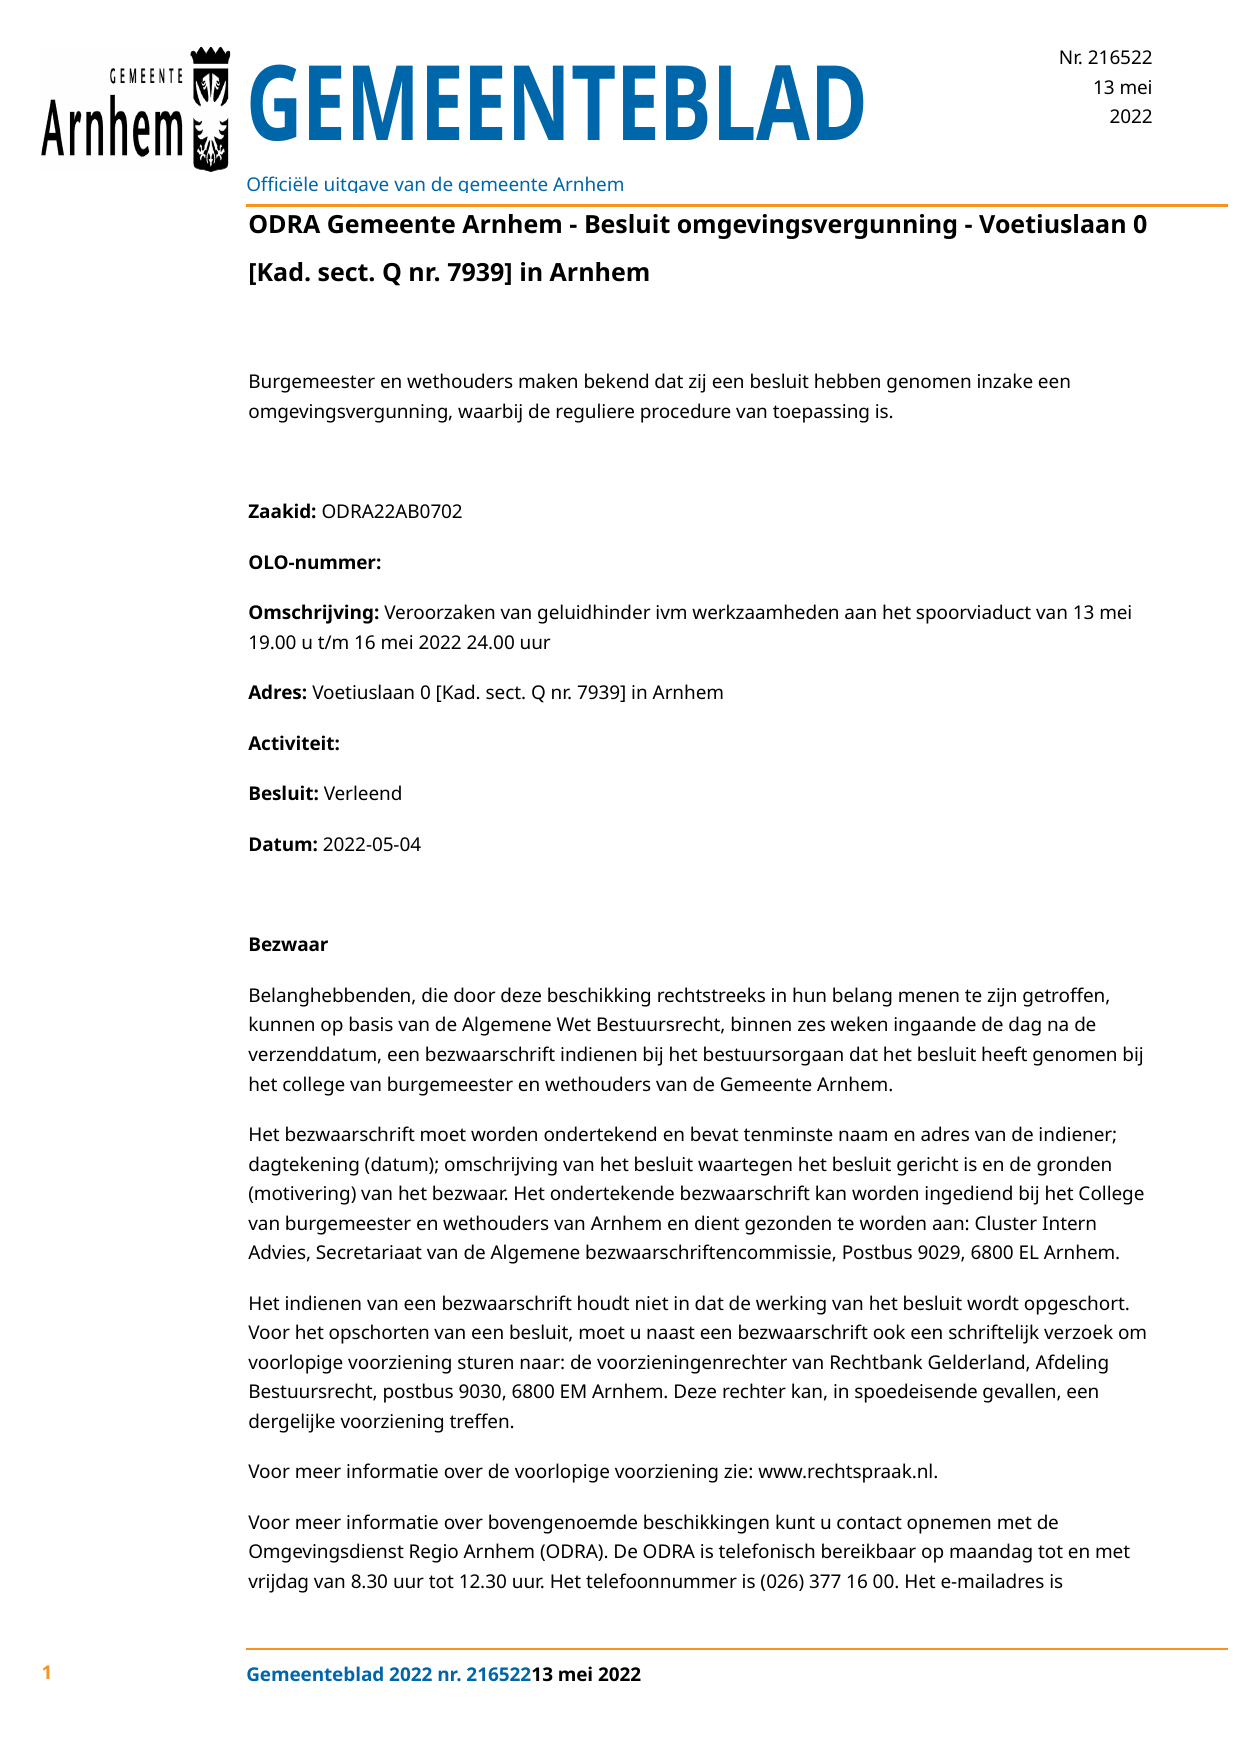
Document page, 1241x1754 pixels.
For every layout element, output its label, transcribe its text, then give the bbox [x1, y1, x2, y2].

text OLO-nummer: [248, 549, 1152, 575]
text Adres: Voetiuslaan 0 [Kad. sect. Q nr. 7939] in Arnhem [248, 679, 1152, 705]
text Activiteit: [248, 730, 1152, 756]
text Voor meer informatie over de voorlopige voorziening zie: www.rechtspraak.nl. [248, 1459, 1152, 1484]
text Het indienen van een bezwaarschrift houdt niet in dat de werking van het besluit wordt opgeschort. Voor het opschorten van een besluit, moet u naast een bezwaarschrift ook een schriftelijk verzoek om voorlopige voorziening sturen naar: de voorzieningenrechter van Rechtbank Gelderland, Afdeling Bestuursrecht, postbus 9030, 6800 EM Arnhem. Deze rechter kan, in spoedeisende gevallen, een dergelijke voorziening treffen. [248, 1290, 1152, 1434]
text Datum: 2022-05-04 [248, 831, 1152, 857]
text Bezwaar [248, 932, 1152, 957]
picture [41, 47, 231, 172]
text Omschrijving: Veroorzaken van geluidhinder ivm werkzaamheden aan het spoorviaduct van 13 mei 19.00 u t/m 16 mei 2022 24.00 uur [248, 599, 1152, 655]
text Burgemeester en wethouders maken bekend dat zij een besluit hebben genomen inzake een omgevingsvergunning, waarbij de reguliere procedure van toepassing is. [248, 368, 1152, 424]
text Voor meer informatie over bovengenoemde beschikkingen kunt u contact opnemen met de Omgevingsdienst Regio Arnhem (ODRA). De ODRA is telefonisch bereikbaar op maandag tot en met vrijdag van 8.30 uur tot 12.30 uur. Het telefoonnummer is (026) 377 16 00. Het e-mailadres is [248, 1509, 1152, 1594]
text Belanghebbenden, die door deze beschikking rechtstreeks in hun belang menen te zijn getroffen, kunnen op basis van de Algemene Wet Bestuursrecht, binnen zes weken ingaande de dag na de verzenddatum, een bezwaarschrift indienen bij het bestuursorgaan dat het besluit heeft genomen bij het college van burgemeester en wethouders van de Gemeente Arnhem. [248, 982, 1152, 1097]
text ODRA Gemeente Arnhem - Besluit omgevingsvergunning - Voetiuslaan 0 [Kad. sect. Q nr. 7939] in Arnhem [248, 207, 1152, 288]
text Zaakid: ODRA22AB0702 [248, 499, 1152, 524]
text Het bezwaarschrift moet worden ondertekend en bevat tenminste naam en adres van de indiener; dagtekening (datum); omschrijving van het besluit waartegen het besluit gericht is en de gronden (motivering) van het bezwaar. Het ondertekende bezwaarschrift kan worden ingediend bij het College van burgemeester en wethouders van Arnhem en dient gezonden te worden aan: Cluster Intern Advies, Secretariaat van de Algemene bezwaarschriftencommissie, Postbus 9029, 6800 EL Arnhem. [248, 1121, 1152, 1265]
text Besluit: Verleend [248, 780, 1152, 806]
